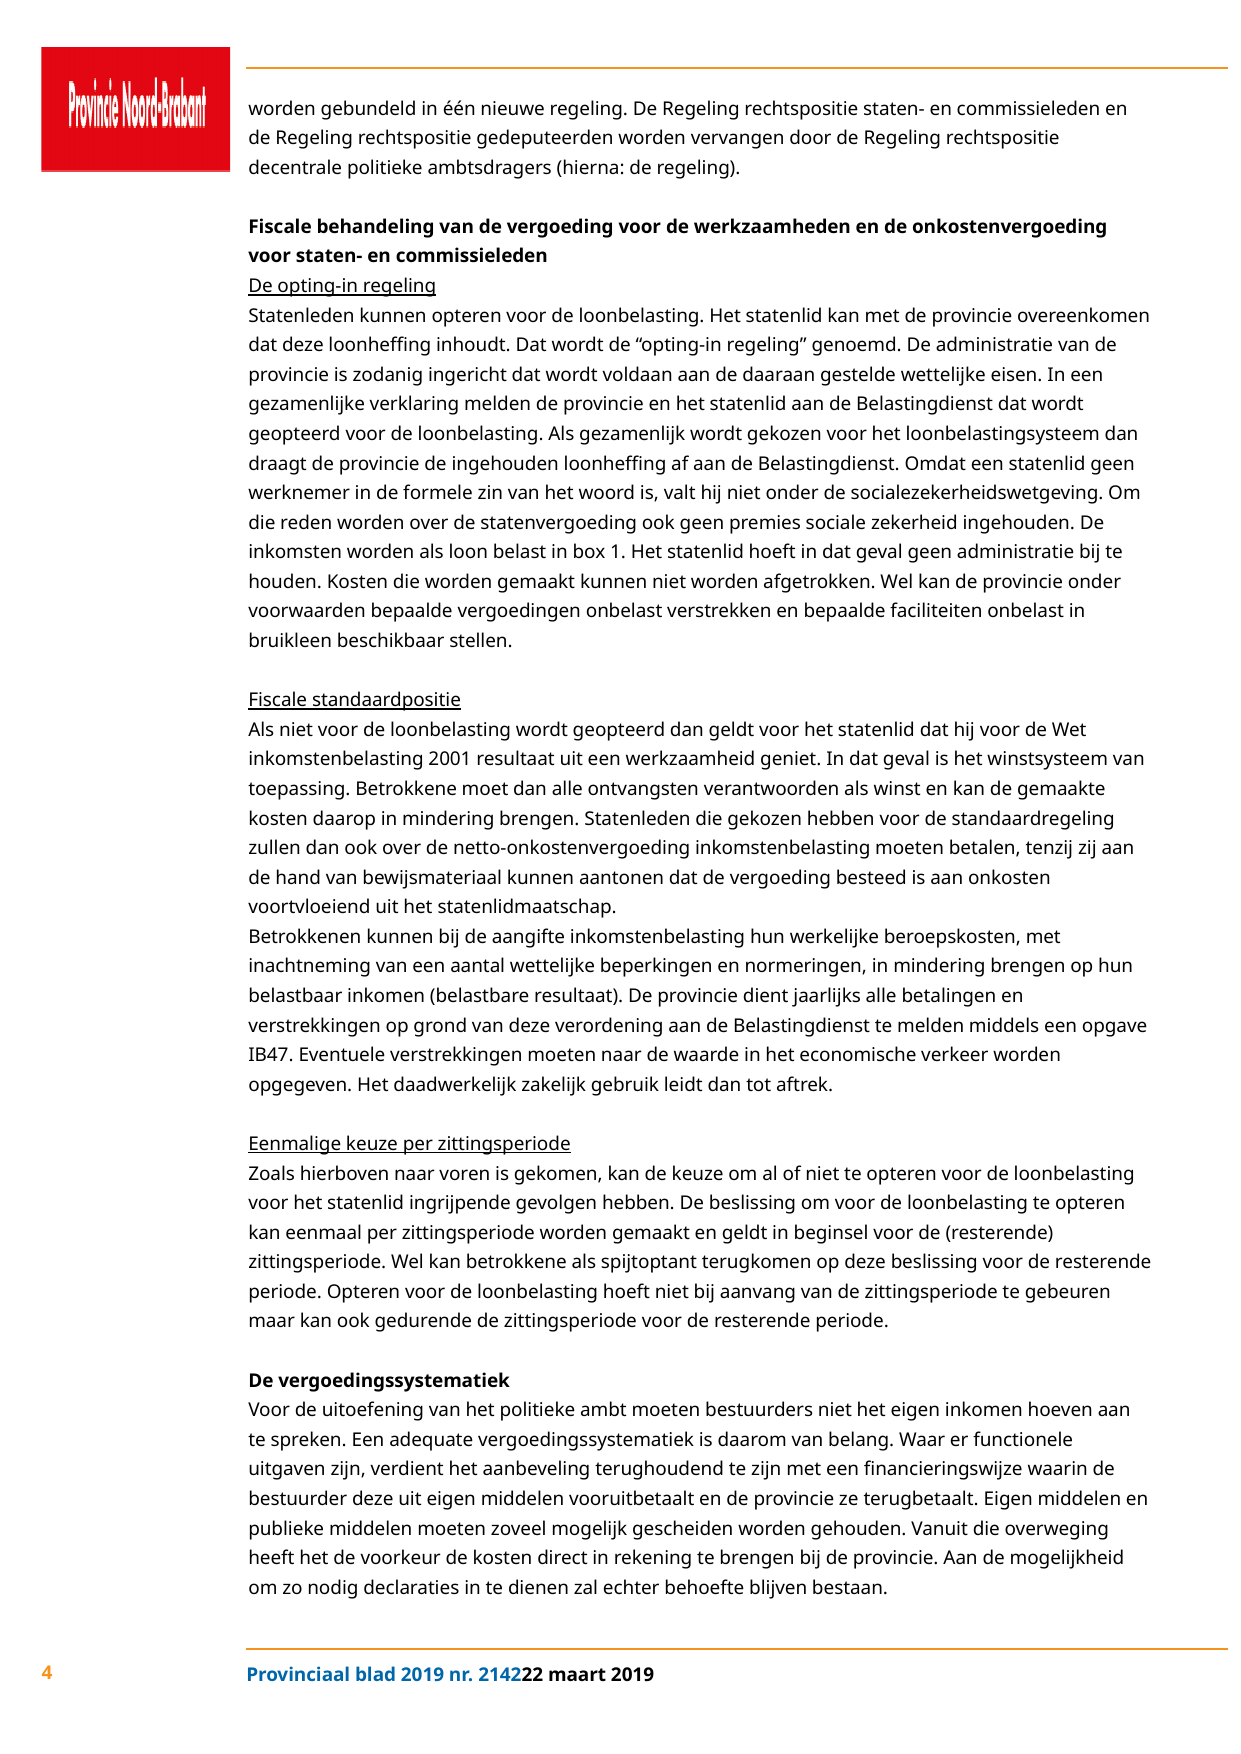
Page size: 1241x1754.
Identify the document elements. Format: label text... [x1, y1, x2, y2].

text Fiscale behandeling van de vergoeding voor de werkzaamheden en de onkostenvergoeding voor staten- en commissieleden [248, 213, 1152, 268]
text De opting-in regeling [248, 272, 1152, 298]
text Voor de uitoefening van het politieke ambt moeten bestuurders niet het eigen inkomen hoeven aan te spreken. Een adequate vergoedingssystematiek is daarom van belang. Waar er functionele uitgaven zijn, verdient het aanbeveling terughoudend te zijn met een financieringswijze waarin de bestuurder deze uit eigen middelen vooruitbetaalt en de provincie ze terugbetaalt. Eigen middelen en publieke middelen moeten zoveel mogelijk gescheiden worden gehouden. Vanuit die overweging heeft het de voorkeur de kosten direct in rekening te brengen bij de provincie. Aan de mogelijkheid om zo nodig declaraties in te dienen zal echter behoefte blijven bestaan. [248, 1396, 1152, 1600]
text De vergoedingssystematiek [248, 1367, 1152, 1393]
picture [41, 47, 231, 172]
text worden gebundeld in één nieuwe regeling. De Regeling rechtspositie staten- en commissieleden en de Regeling rechtspositie gedeputeerden worden vervangen door de Regeling rechtspositie decentrale politieke ambtsdragers (hierna: de regeling). [248, 95, 1152, 180]
text Als niet voor de loonbelasting wordt geopteerd dan geldt voor het statenlid dat hij voor de Wet inkomstenbelasting 2001 resultaat uit een werkzaamheid geniet. In dat geval is het winstsysteem van toepassing. Betrokkene moet dan alle ontvangsten verantwoorden als winst en kan de gemaakte kosten daarop in mindering brengen. Statenleden die gekozen hebben voor de standaardregeling zullen dan ook over de netto-onkostenvergoeding inkomstenbelasting moeten betalen, tenzij zij aan de hand van bewijsmateriaal kunnen aantonen dat de vergoeding besteed is aan onkosten voortvloeiend uit het statenlidmaatschap. [248, 716, 1152, 919]
text Fiscale standaardpositie [248, 686, 1152, 712]
text Zoals hierboven naar voren is gekomen, kan de keuze om al of niet te opteren voor de loonbelasting voor het statenlid ingrijpende gevolgen hebben. De beslissing om voor de loonbelasting te opteren kan eenmaal per zittingsperiode worden gemaakt en geldt in beginsel voor de (resterende) zittingsperiode. Wel kan betrokkene als spijtoptant terugkomen op deze beslissing voor de resterende periode. Opteren voor de loonbelasting hoeft niet bij aanvang van de zittingsperiode te gebeuren maar kan ook gedurende de zittingsperiode voor de resterende periode. [248, 1160, 1152, 1333]
text Eenmalige keuze per zittingsperiode [248, 1130, 1152, 1156]
text Betrokkenen kunnen bij de aangifte inkomstenbelasting hun werkelijke beroepskosten, met inachtneming van een aantal wettelijke beperkingen en normeringen, in mindering brengen op hun belastbaar inkomen (belastbare resultaat). De provincie dient jaarlijks alle betalingen en verstrekkingen op grond van deze verordening aan de Belastingdienst te melden middels een opgave IB47. Eventuele verstrekkingen moeten naar de waarde in het economische verkeer worden opgegeven. Het daadwerkelijk zakelijk gebruik leidt dan tot aftrek. [248, 923, 1152, 1097]
text Statenleden kunnen opteren voor de loonbelasting. Het statenlid kan met de provincie overeenkomen dat deze loonheffing inhoudt. Dat wordt de “opting-in regeling” genoemd. De administratie van de provincie is zodanig ingericht dat wordt voldaan aan de daaraan gestelde wettelijke eisen. In een gezamenlijke verklaring melden de provincie en het statenlid aan de Belastingdienst dat wordt geopteerd voor de loonbelasting. Als gezamenlijk wordt gekozen voor het loonbelastingsysteem dan draagt de provincie de ingehouden loonheffing af aan de Belastingdienst. Omdat een statenlid geen werknemer in de formele zin van het woord is, valt hij niet onder de socialezekerheidswetgeving. Om die reden worden over de statenvergoeding ook geen premies sociale zekerheid ingehouden. De inkomsten worden als loon belast in box 1. Het statenlid hoeft in dat geval geen administratie bij te houden. Kosten die worden gemaakt kunnen niet worden afgetrokken. Wel kan de provincie onder voorwaarden bepaalde vergoedingen onbelast verstrekken en bepaalde faciliteiten onbelast in bruikleen beschikbaar stellen. [248, 302, 1152, 653]
